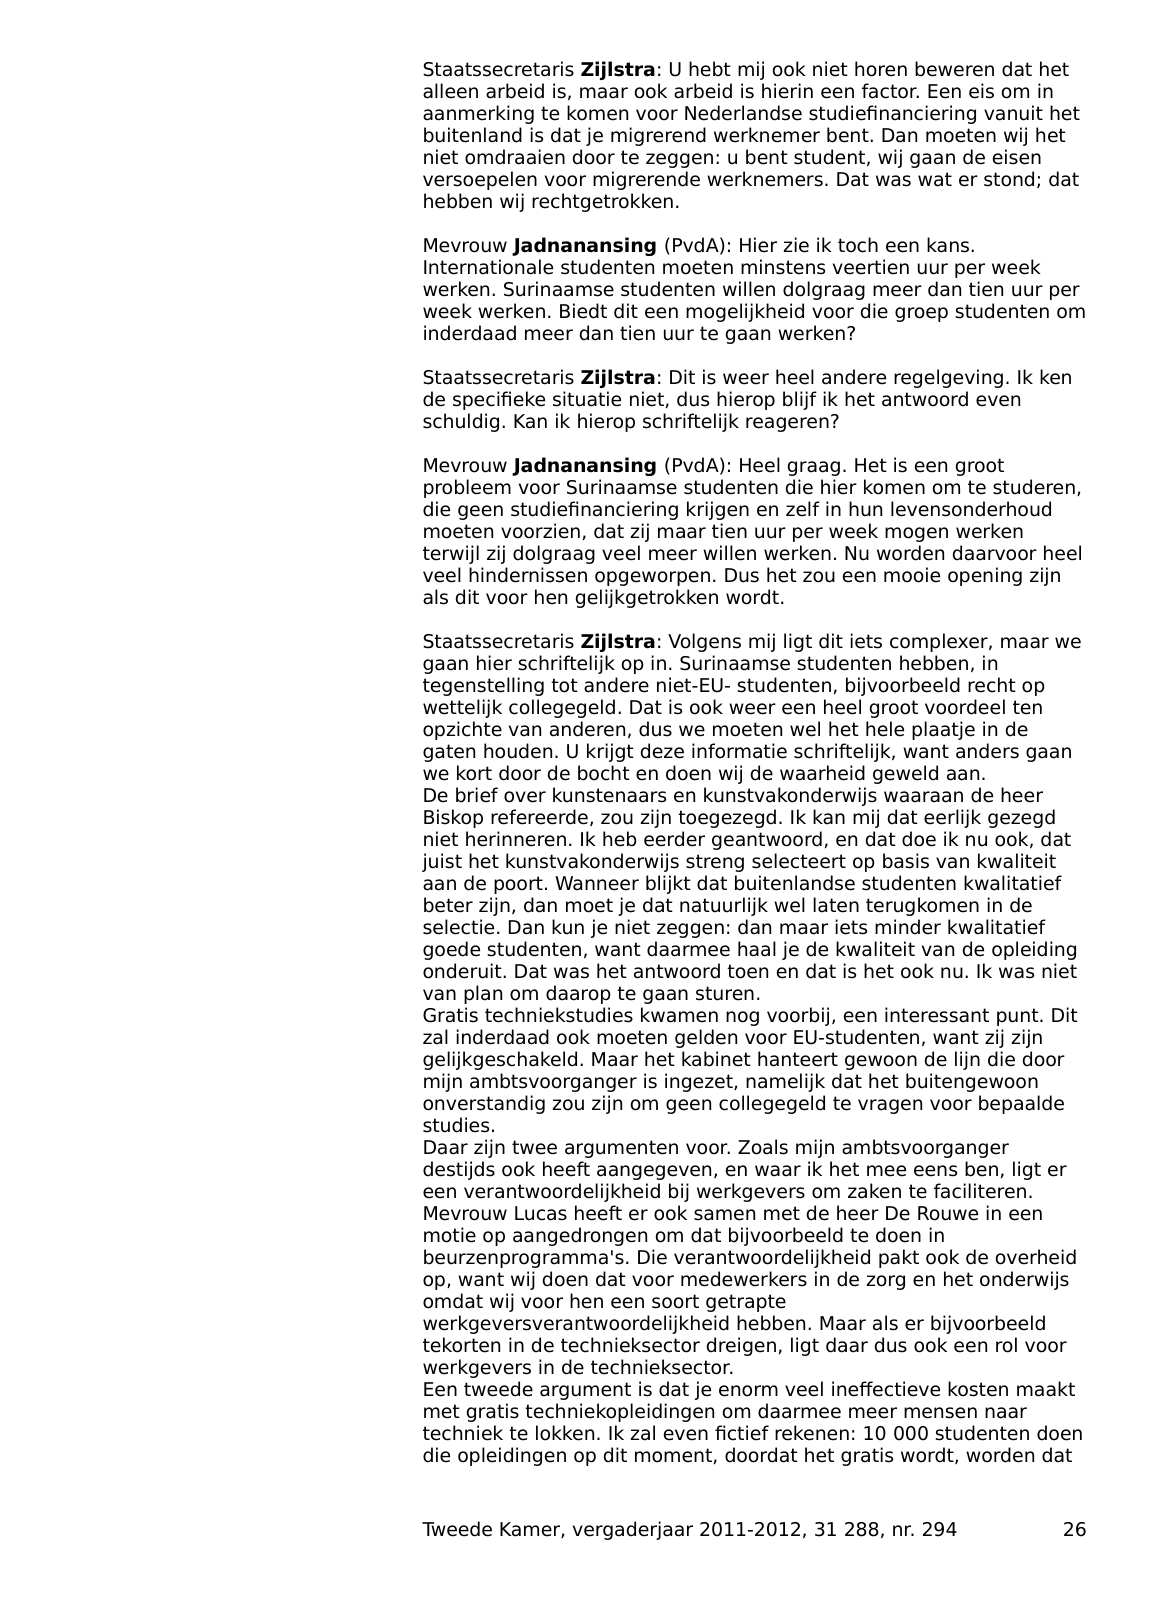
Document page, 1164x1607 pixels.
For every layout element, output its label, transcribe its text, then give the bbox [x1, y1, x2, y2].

text Mevrouw Jadnanansing (PvdA): Heel graag. Het is een groot probleem voor Surinaamse studenten die hier komen om te studeren, die geen studiefinanciering krijgen en zelf in hun levensonderhoud moeten voorzien, dat zij maar tien uur per week mogen werken terwijl zij dolgraag veel meer willen werken. Nu worden daarvoor heel veel hindernissen opgeworpen. Dus het zou een mooie opening zijn als dit voor hen gelijkgetrokken wordt. [422, 455, 1087, 609]
text Gratis techniekstudies kwamen nog voorbij, een interessant punt. Dit zal inderdaad ook moeten gelden voor EU-studenten, want zij zijn gelijkgeschakeld. Maar het kabinet hanteert gewoon de lijn die door mijn ambtsvoorganger is ingezet, namelijk dat het buitengewoon onverstandig zou zijn om geen collegegeld te vragen voor bepaalde studies. [422, 1005, 1087, 1137]
text De brief over kunstenaars en kunstvakonderwijs waaraan de heer Biskop refereerde, zou zijn toegezegd. Ik kan mij dat eerlijk gezegd niet herinneren. Ik heb eerder geantwoord, en dat doe ik nu ook, dat juist het kunstvakonderwijs streng selecteert op basis van kwaliteit aan de poort. Wanneer blijkt dat buitenlandse studenten kwalitatief beter zijn, dan moet je dat natuurlijk wel laten terugkomen in de selectie. Dan kun je niet zeggen: dan maar iets minder kwalitatief goede studenten, want daarmee haal je de kwaliteit van de opleiding onderuit. Dat was het antwoord toen en dat is het ook nu. Ik was niet van plan om daarop te gaan sturen. [422, 785, 1087, 1005]
text Staatssecretaris Zijlstra: Volgens mij ligt dit iets complexer, maar we gaan hier schriftelijk op in. Surinaamse studenten hebben, in tegenstelling tot andere niet-EU- studenten, bijvoorbeeld recht op wettelijk collegegeld. Dat is ook weer een heel groot voordeel ten opzichte van anderen, dus we moeten wel het hele plaatje in de gaten houden. U krijgt deze informatie schriftelijk, want anders gaan we kort door de bocht en doen wij de waarheid geweld aan. [422, 631, 1087, 785]
text Mevrouw Jadnanansing (PvdA): Hier zie ik toch een kans. Internationale studenten moeten minstens veertien uur per week werken. Surinaamse studenten willen dolgraag meer dan tien uur per week werken. Biedt dit een mogelijkheid voor die groep studenten om inderdaad meer dan tien uur te gaan werken? [422, 235, 1087, 345]
text Staatssecretaris Zijlstra: Dit is weer heel andere regelgeving. Ik ken de specifieke situatie niet, dus hierop blijf ik het antwoord even schuldig. Kan ik hierop schriftelijk reageren? [422, 367, 1087, 433]
text Een tweede argument is dat je enorm veel ineffectieve kosten maakt met gratis techniekopleidingen om daarmee meer mensen naar techniek te lokken. Ik zal even fictief rekenen: 10 000 studenten doen die opleidingen op dit moment, doordat het gratis wordt, worden dat [422, 1379, 1087, 1467]
text Staatssecretaris Zijlstra: U hebt mij ook niet horen beweren dat het alleen arbeid is, maar ook arbeid is hierin een factor. Een eis om in aanmerking te komen voor Nederlandse studiefinanciering vanuit het buitenland is dat je migrerend werknemer bent. Dan moeten wij het niet omdraaien door te zeggen: u bent student, wij gaan de eisen versoepelen voor migrerende werknemers. Dat was wat er stond; dat hebben wij rechtgetrokken. [422, 59, 1087, 213]
text Daar zijn twee argumenten voor. Zoals mijn ambtsvoorganger destijds ook heeft aangegeven, en waar ik het mee eens ben, ligt er een verantwoordelijkheid bij werkgevers om zaken te faciliteren. Mevrouw Lucas heeft er ook samen met de heer De Rouwe in een motie op aangedrongen om dat bijvoorbeeld te doen in beurzenprogramma's. Die verantwoordelijkheid pakt ook de overheid op, want wij doen dat voor medewerkers in de zorg en het onderwijs omdat wij voor hen een soort getrapte werkgeversverantwoordelijkheid hebben. Maar als er bijvoorbeeld tekorten in de technieksector dreigen, ligt daar dus ook een rol voor werkgevers in de technieksector. [422, 1137, 1087, 1379]
